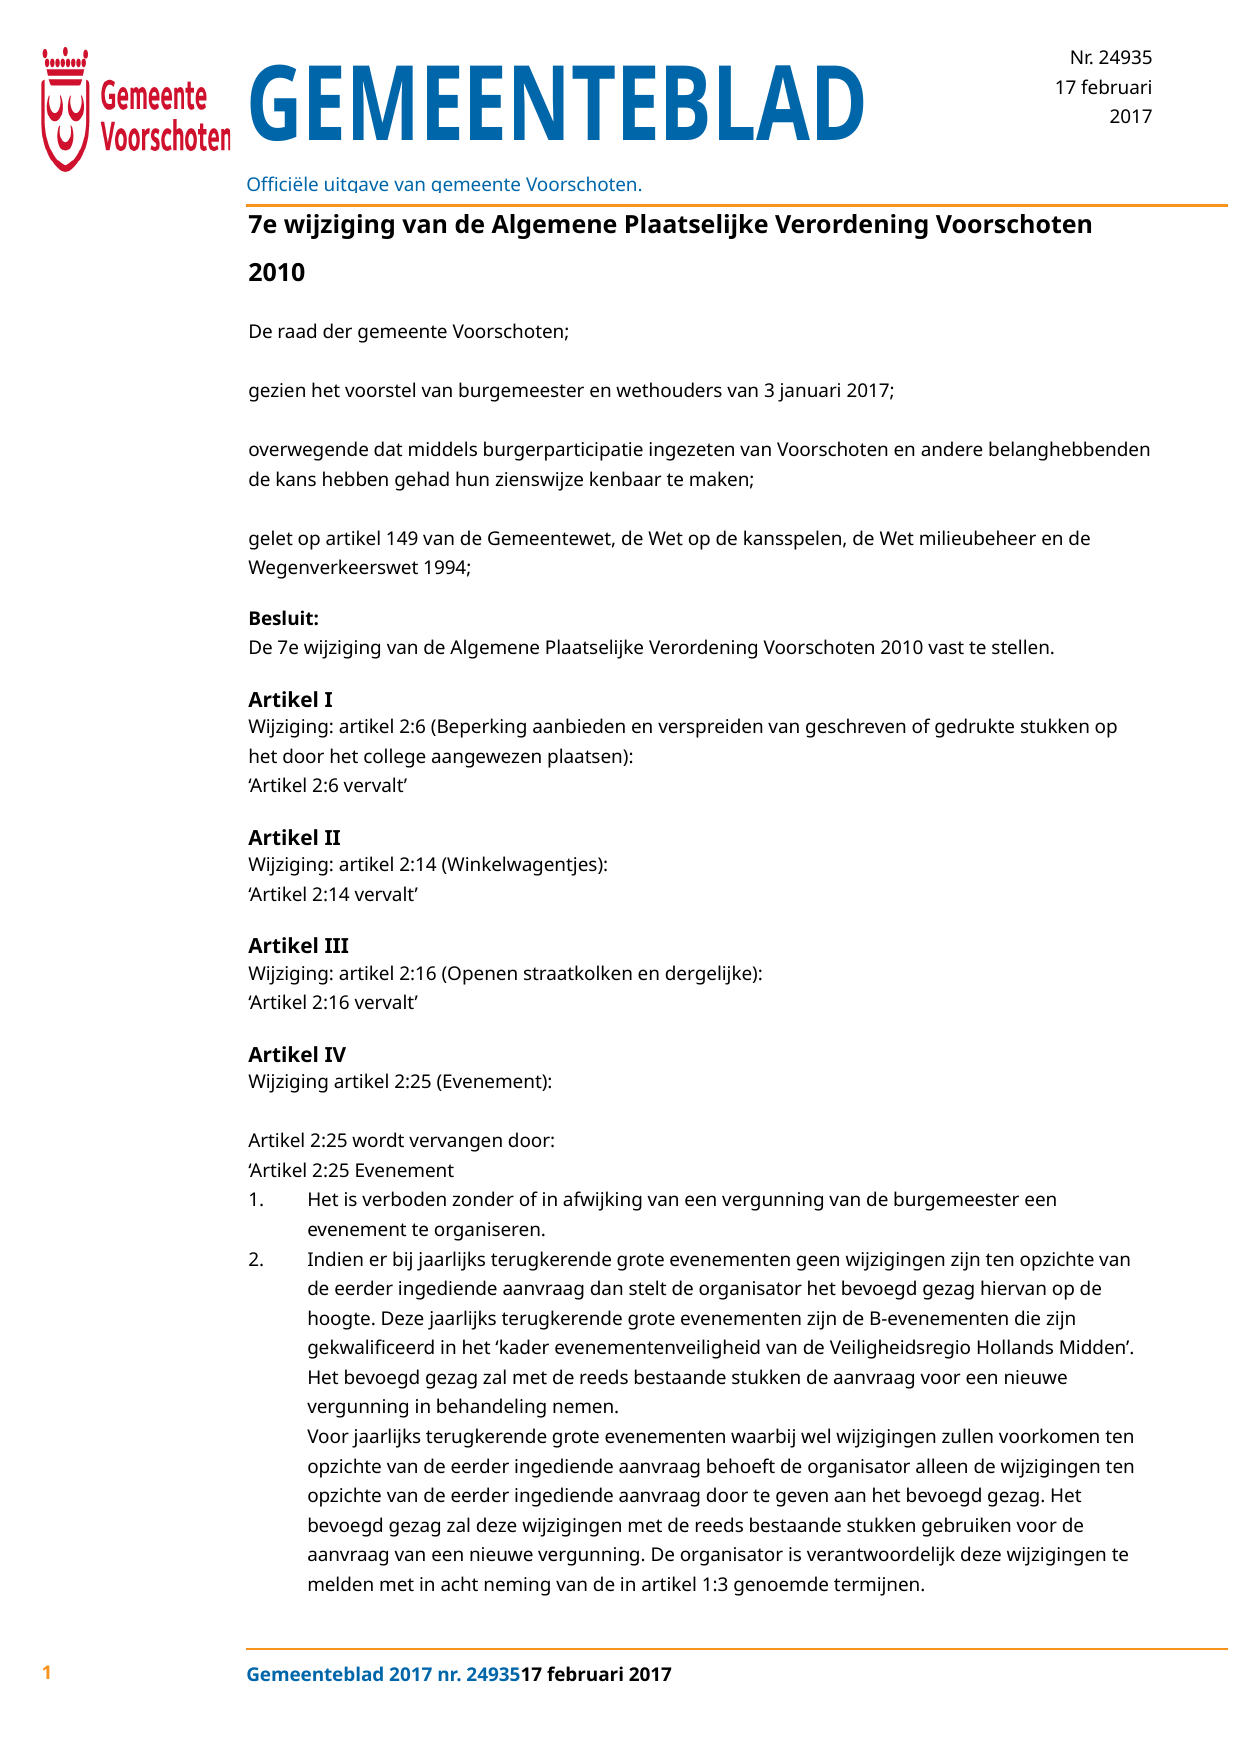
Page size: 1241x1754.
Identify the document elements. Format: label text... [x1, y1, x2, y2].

text 7e wijziging van de Algemene Plaatselijke Verordening Voorschoten 2010 [248, 207, 1152, 288]
list Indien er bij jaarlijks terugkerende grote evenementen geen wijzigingen zijn ten opzichte van de eerder ingediende aanvraag dan stelt de organisator het bevoegd gezag hiervan op de hoogte. Deze jaarlijks terugkerende grote evenementen zijn de B-evenementen die zijn gekwalificeerd in het ‘kader evenementenveiligheid van de Veiligheidsregio Hollands Midden’. Het bevoegd gezag zal met de reeds bestaande stukken de aanvraag voor een nieuwe vergunning in behandeling nemen. [248, 1246, 1152, 1419]
text Artikel I [248, 685, 1152, 713]
text Artikel III [248, 931, 1152, 960]
text Artikel II [248, 823, 1152, 851]
text Wijziging: artikel 2:14 (Winkelwagentjes): [248, 851, 1152, 877]
text Wijziging: artikel 2:16 (Openen straatkolken en dergelijke): [248, 960, 1152, 986]
picture [41, 47, 231, 172]
text Artikel 2:25 wordt vervangen door: [248, 1127, 1152, 1153]
text De raad der gemeente Voorschoten; [248, 318, 1152, 344]
text Artikel IV [248, 1040, 1152, 1068]
list Voor jaarlijks terugkerende grote evenementen waarbij wel wijzigingen zullen voorkomen ten opzichte van de eerder ingediende aanvraag behoeft de organisator alleen de wijzigingen ten opzichte van de eerder ingediende aanvraag door te geven aan het bevoegd gezag. Het bevoegd gezag zal deze wijzigingen met de reeds bestaande stukken gebruiken voor de aanvraag van een nieuwe vergunning. De organisator is verantwoordelijk deze wijzigingen te melden met in acht neming van de in artikel 1:3 genoemde termijnen. [248, 1423, 1152, 1597]
text Wijziging artikel 2:25 (Evenement): [248, 1068, 1152, 1094]
text Wijziging: artikel 2:6 (Beperking aanbieden en verspreiden van geschreven of gedrukte stukken op het door het college aangewezen plaatsen): [248, 713, 1152, 769]
text ‘Artikel 2:14 vervalt’ [248, 881, 1152, 907]
text overwegende dat middels burgerparticipatie ingezeten van Voorschoten en andere belanghebbenden de kans hebben gehad hun zienswijze kenbaar te maken; [248, 436, 1152, 492]
text ‘Artikel 2:25 Evenement [248, 1157, 1152, 1183]
text Besluit: [248, 605, 1152, 631]
list Het is verboden zonder of in afwijking van een vergunning van de burgemeester een evenement te organiseren. [248, 1187, 1152, 1242]
text ‘Artikel 2:6 vervalt’ [248, 772, 1152, 798]
text ‘Artikel 2:16 vervalt’ [248, 989, 1152, 1015]
text gelet op artikel 149 van de Gemeentewet, de Wet op de kansspelen, de Wet milieubeheer en de Wegenverkeerswet 1994; [248, 525, 1152, 580]
text gezien het voorstel van burgemeester en wethouders van 3 januari 2017; [248, 377, 1152, 403]
text De 7e wijziging van de Algemene Plaatselijke Verordening Voorschoten 2010 vast te stellen. [248, 634, 1152, 660]
